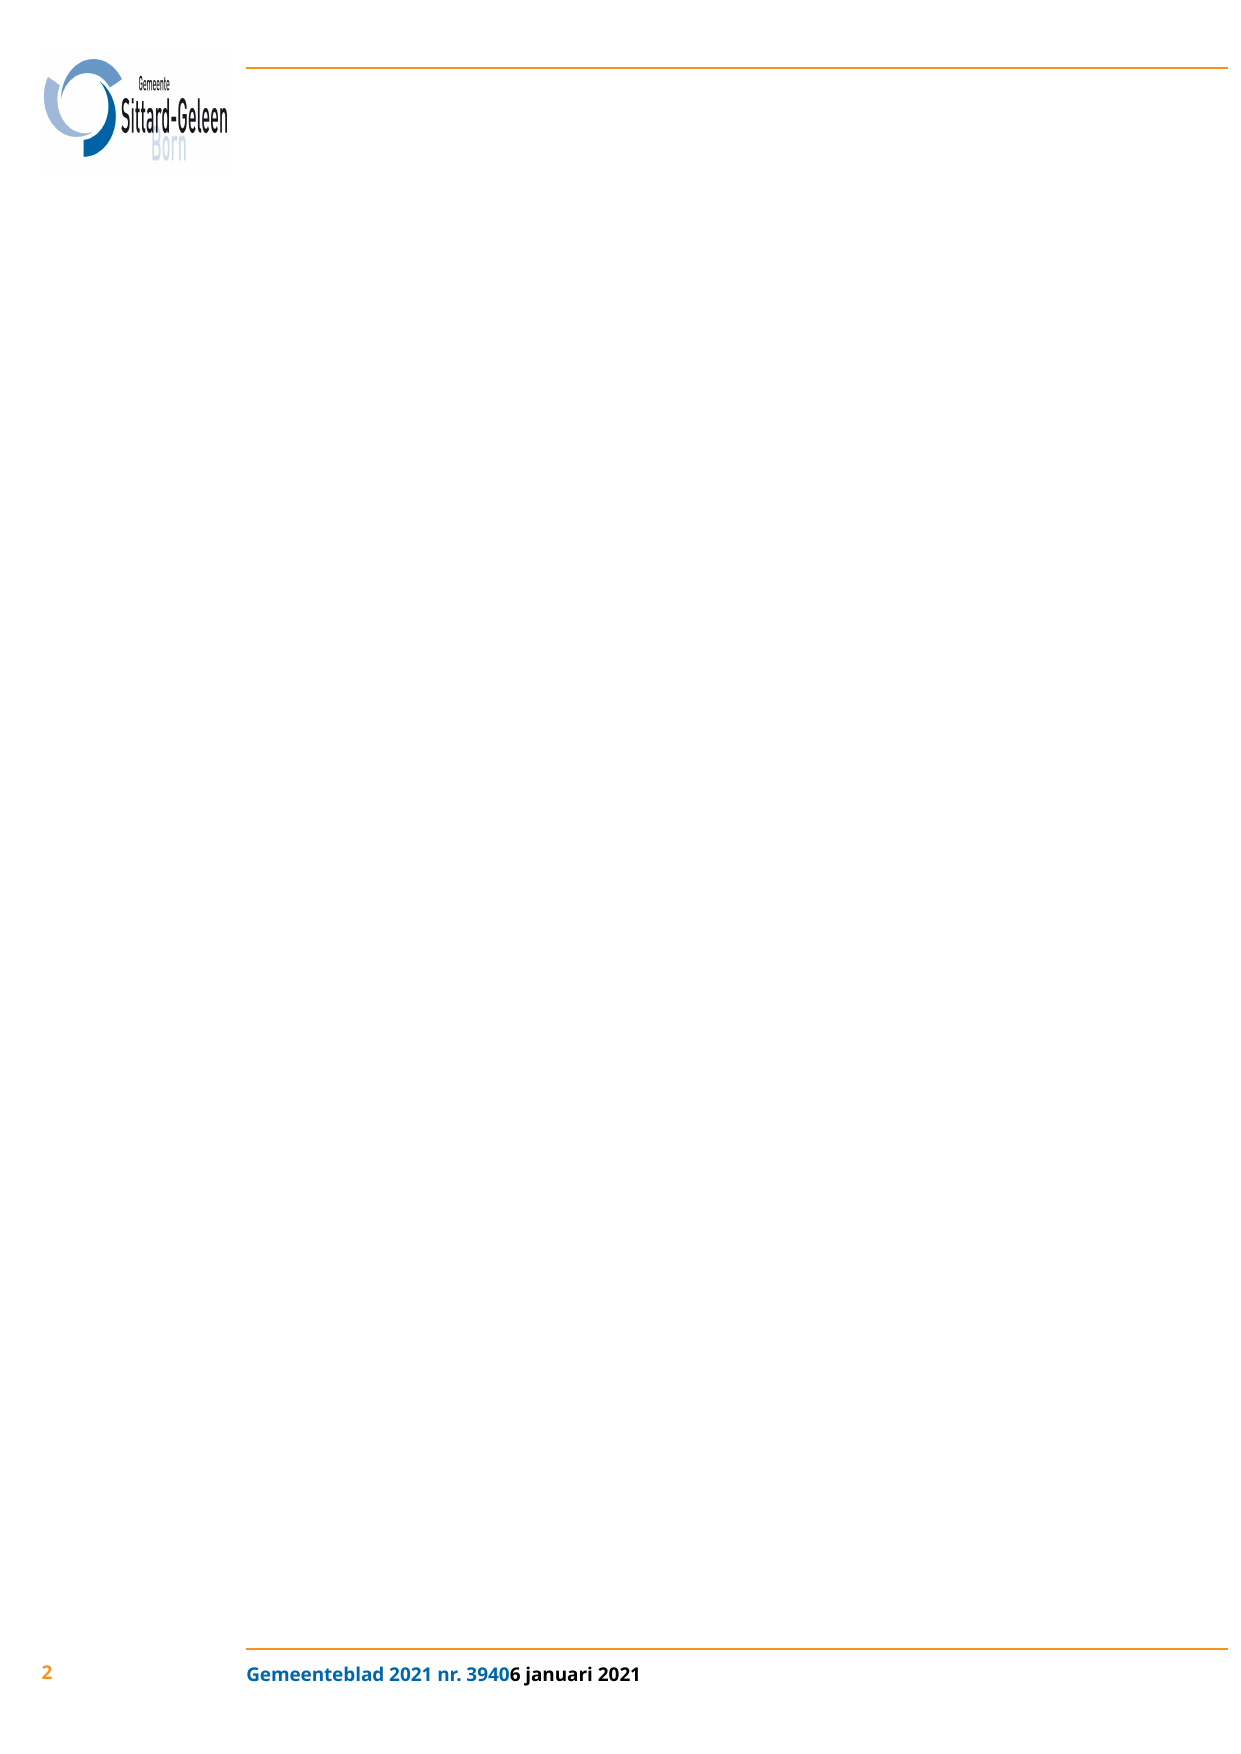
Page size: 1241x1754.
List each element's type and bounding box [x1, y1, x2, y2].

picture [41, 47, 231, 172]
